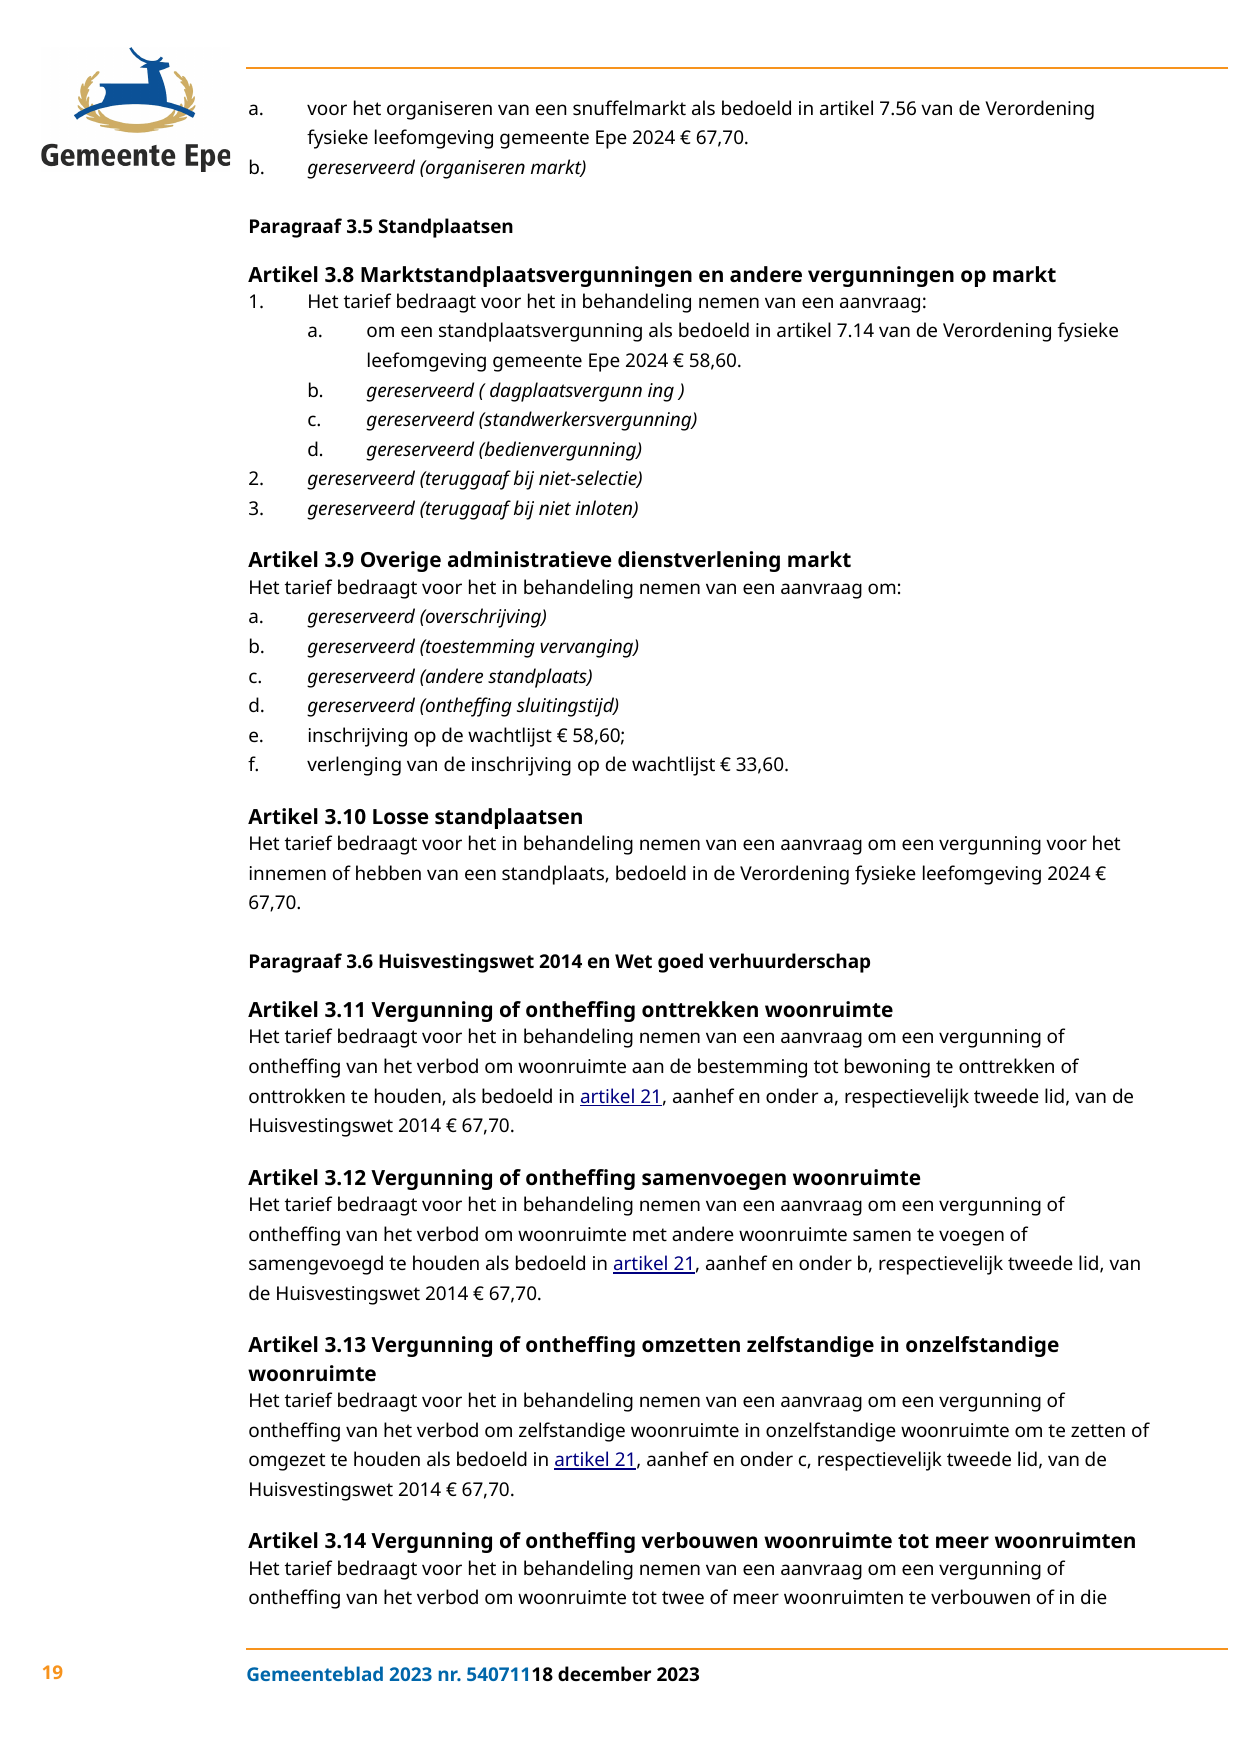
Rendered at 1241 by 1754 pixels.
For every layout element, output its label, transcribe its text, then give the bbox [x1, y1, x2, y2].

list voor het organiseren van een snuffelmarkt als bedoeld in artikel 7.56 van de Verordening fysieke leefomgeving gemeente Epe 2024 € 67,70. [248, 95, 1152, 150]
text Artikel 3.13 Vergunning of ontheffing omzetten zelfstandige in onzelfstandige woonruimte [248, 1331, 1152, 1387]
text Artikel 3.8 Marktstandplaatsvergunningen en andere vergunningen op markt [248, 260, 1152, 288]
list Het tarief bedraagt voor het in behandeling nemen van een aanvraag: [248, 288, 1152, 314]
list gereserveerd (ontheffing sluitingstijd) [248, 692, 1152, 718]
text Paragraaf 3.5 Standplaatsen [248, 213, 1152, 239]
text Het tarief bedraagt voor het in behandeling nemen van een aanvraag om: [248, 574, 1152, 600]
list gereserveerd (bedienvergunning) [307, 436, 1152, 462]
list gereserveerd (andere standplaats) [248, 663, 1152, 688]
list verlenging van de inschrijving op de wachtlijst € 33,60. [248, 752, 1152, 777]
text Het tarief bedraagt voor het in behandeling nemen van een aanvraag om een vergunning of ontheffing van het verbod om woonruimte aan de bestemming tot bewoning te onttrekken of onttrokken te houden, als bedoeld in artikel 21, aanhef en onder a, respectievelijk tweede lid, van de Huisvestingswet 2014 € 67,70. [248, 1024, 1152, 1138]
list gereserveerd ( dagplaatsvergunn ing ) [307, 377, 1152, 403]
text Het tarief bedraagt voor het in behandeling nemen van een aanvraag om een vergunning of ontheffing van het verbod om zelfstandige woonruimte in onzelfstandige woonruimte om te zetten of omgezet te houden als bedoeld in artikel 21, aanhef en onder c, respectievelijk tweede lid, van de Huisvestingswet 2014 € 67,70. [248, 1387, 1152, 1502]
text Het tarief bedraagt voor het in behandeling nemen van een aanvraag om een vergunning voor het innemen of hebben van een standplaats, bedoeld in de Verordening fysieke leefomgeving 2024 € 67,70. [248, 830, 1152, 915]
list gereserveerd (teruggaaf bij niet inloten) [248, 495, 1152, 521]
text Artikel 3.9 Overige administratieve dienstverlening markt [248, 546, 1152, 574]
list gereserveerd (toestemming vervanging) [248, 633, 1152, 659]
list gereserveerd (standwerkersvergunning) [307, 406, 1152, 432]
list gereserveerd (organiseren markt) [248, 154, 1152, 180]
text Artikel 3.14 Vergunning of ontheffing verbouwen woonruimte tot meer woonruimten [248, 1527, 1152, 1555]
list om een standplaatsvergunning als bedoeld in artikel 7.14 van de Verordening fysieke leefomgeving gemeente Epe 2024 € 58,60. [307, 318, 1152, 373]
text Artikel 3.10 Losse standplaatsen [248, 802, 1152, 830]
text Artikel 3.11 Vergunning of ontheffing onttrekken woonruimte [248, 995, 1152, 1024]
list gereserveerd (teruggaaf bij niet-selectie) [248, 466, 1152, 491]
text Artikel 3.12 Vergunning of ontheffing samenvoegen woonruimte [248, 1163, 1152, 1191]
picture [41, 47, 231, 172]
text Het tarief bedraagt voor het in behandeling nemen van een aanvraag om een vergunning of ontheffing van het verbod om woonruimte tot twee of meer woonruimten te verbouwen of in die [248, 1555, 1152, 1610]
list inschrijving op de wachtlijst € 58,60; [248, 722, 1152, 748]
text Paragraaf 3.6 Huisvestingswet 2014 en Wet goed verhuurderschap [248, 949, 1152, 974]
text Het tarief bedraagt voor het in behandeling nemen van een aanvraag om een vergunning of ontheffing van het verbod om woonruimte met andere woonruimte samen te voegen of samengevoegd te houden als bedoeld in artikel 21, aanhef en onder b, respectievelijk tweede lid, van de Huisvestingswet 2014 € 67,70. [248, 1191, 1152, 1306]
list gereserveerd (overschrijving) [248, 604, 1152, 629]
